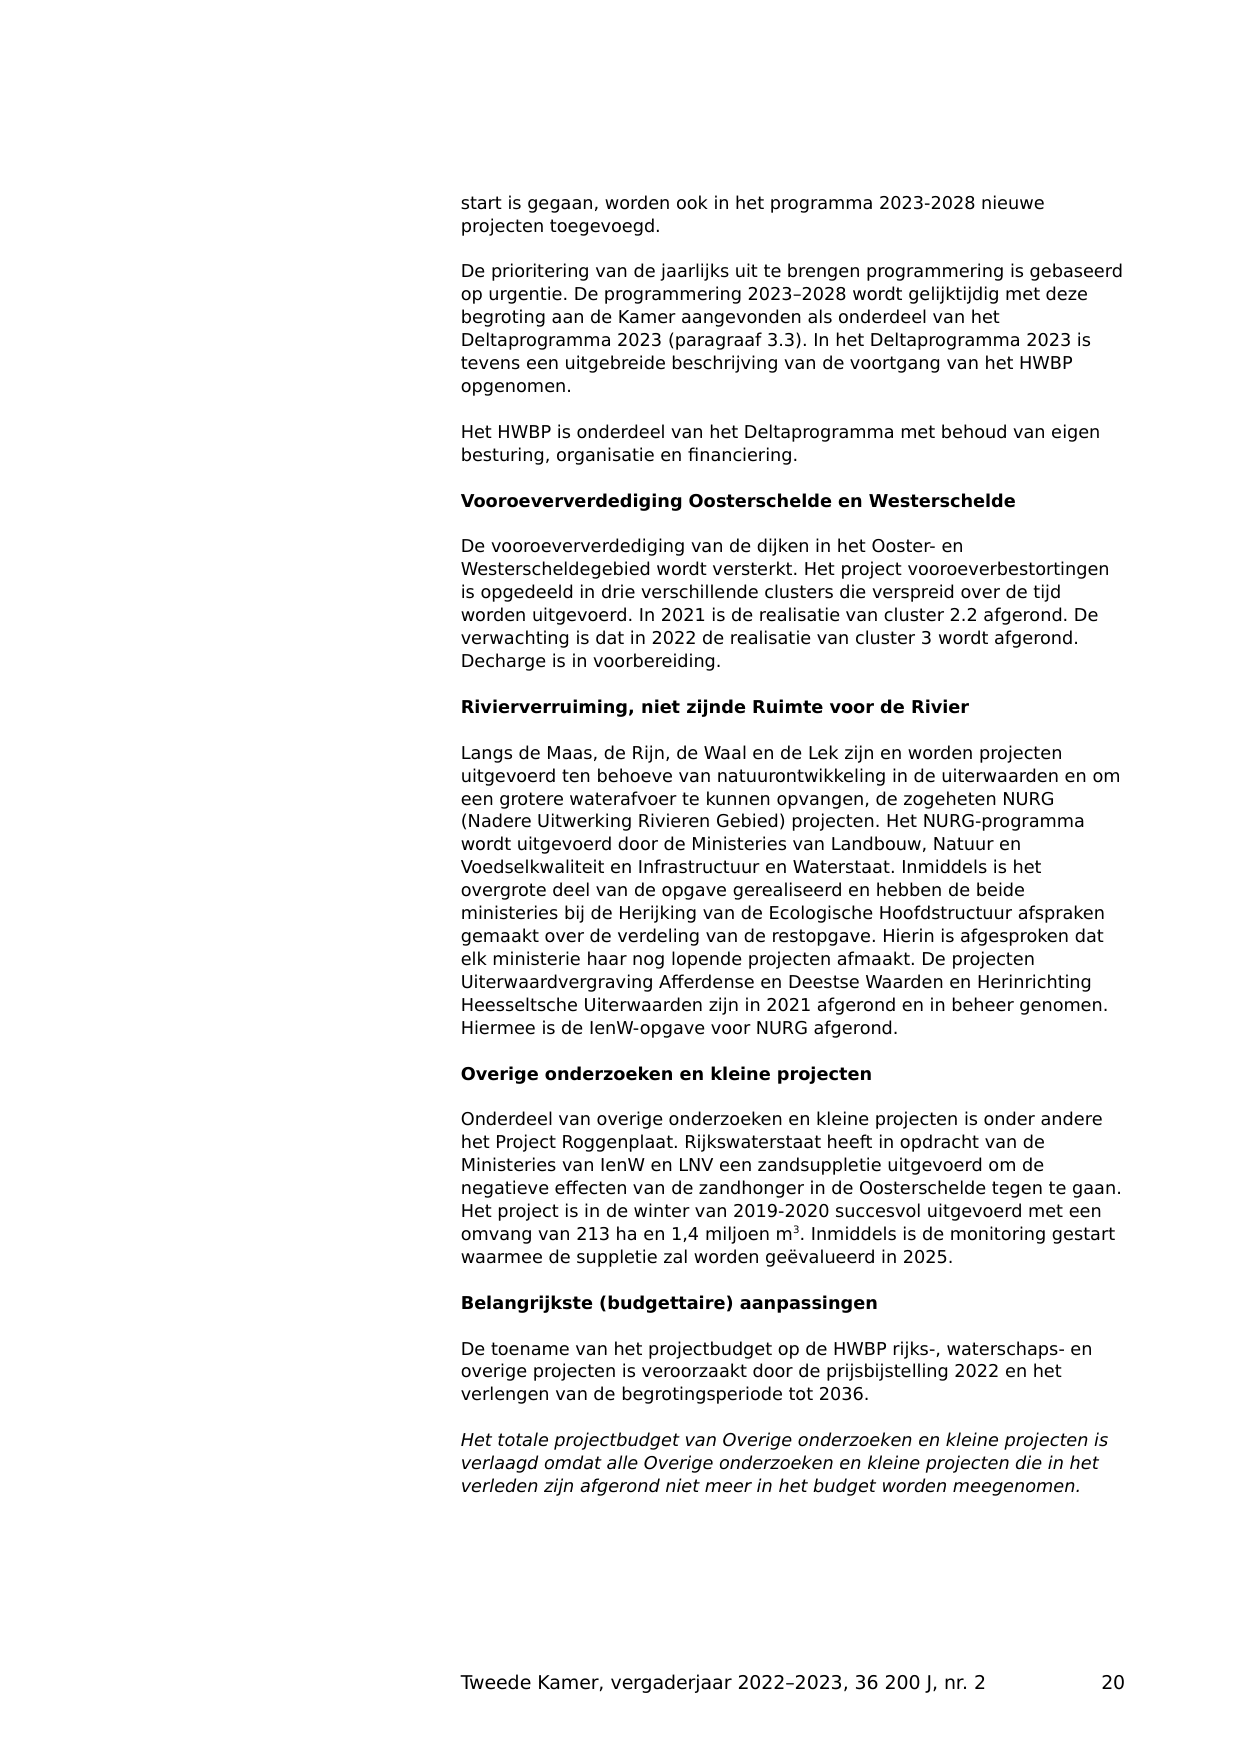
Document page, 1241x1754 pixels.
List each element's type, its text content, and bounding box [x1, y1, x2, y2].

text De prioritering van de jaarlijks uit te brengen programmering is gebaseerd op urgentie. De programmering 2023–2028 wordt gelijktijdig met deze begroting aan de Kamer aangevonden als onderdeel van het Deltaprogramma 2023 (paragraaf 3.3). In het Deltaprogramma 2023 is tevens een uitgebreide beschrijving van de voortgang van het HWBP opgenomen. [461, 259, 1125, 397]
text Langs de Maas, de Rijn, de Waal en de Lek zijn en worden projecten uitgevoerd ten behoeve van natuurontwikkeling in de uiterwaarden en om een grotere waterafvoer te kunnen opvangen, de zogeheten NURG (Nadere Uitwerking Rivieren Gebied) projecten. Het NURG-programma wordt uitgevoerd door de Ministeries van Landbouw, Natuur en Voedselkwaliteit en Infrastructuur en Waterstaat. Inmiddels is het overgrote deel van de opgave gerealiseerd en hebben de beide ministeries bij de Herijking van de Ecologische Hoofdstructuur afspraken gemaakt over de verdeling van de restopgave. Hierin is afgesproken dat elk ministerie haar nog lopende projecten afmaakt. De projecten Uiterwaardvergraving Afferdense en Deestse Waarden en Herinrichting Heesseltsche Uiterwaarden zijn in 2021 afgerond en in beheer genomen. Hiermee is de IenW-opgave voor NURG afgerond. [461, 741, 1125, 1039]
text De vooroeververdediging van de dijken in het Ooster- en Westerscheldegebied wordt versterkt. Het project vooroeverbestortingen is opgedeeld in drie verschillende clusters die verspreid over de tijd worden uitgevoerd. In 2021 is de realisatie van cluster 2.2 afgerond. De verwachting is dat in 2022 de realisatie van cluster 3 wordt afgerond. Decharge is in voorbereiding. [461, 534, 1125, 672]
text De toename van het projectbudget op de HWBP rijks-, waterschaps- en overige projecten is veroorzaakt door de prijsbijstelling 2022 en het verlengen van de begrotingsperiode tot 2036. [461, 1337, 1125, 1405]
text Rivierverruiming, niet zijnde Ruimte voor de Rivier [461, 695, 1125, 718]
text Het HWBP is onderdeel van het Deltaprogramma met behoud van eigen besturing, organisatie en financiering. [461, 420, 1125, 466]
text Onderdeel van overige onderzoeken en kleine projecten is onder andere het Project Roggenplaat. Rijkswaterstaat heeft in opdracht van de Ministeries van IenW en LNV een zandsuppletie uitgevoerd om de negatieve effecten van de zandhonger in de Oosterschelde tegen te gaan. Het project is in de winter van 2019-2020 succesvol uitgevoerd met een omvang van 213 ha en 1,4 miljoen m3. Inmiddels is de monitoring gestart waarmee de suppletie zal worden geëvalueerd in 2025. [461, 1107, 1125, 1268]
text Vooroeververdediging Oosterschelde en Westerschelde [461, 489, 1125, 512]
text Belangrijkste (budgettaire) aanpassingen [461, 1291, 1125, 1314]
text Het totale projectbudget van Overige onderzoeken en kleine projecten is verlaagd omdat alle Overige onderzoeken en kleine projecten die in het verleden zijn afgerond niet meer in het budget worden meegenomen. [461, 1428, 1125, 1497]
text start is gegaan, worden ook in het programma 2023-2028 nieuwe projecten toegevoegd. [461, 191, 1125, 237]
text Overige onderzoeken en kleine projecten [461, 1062, 1125, 1084]
